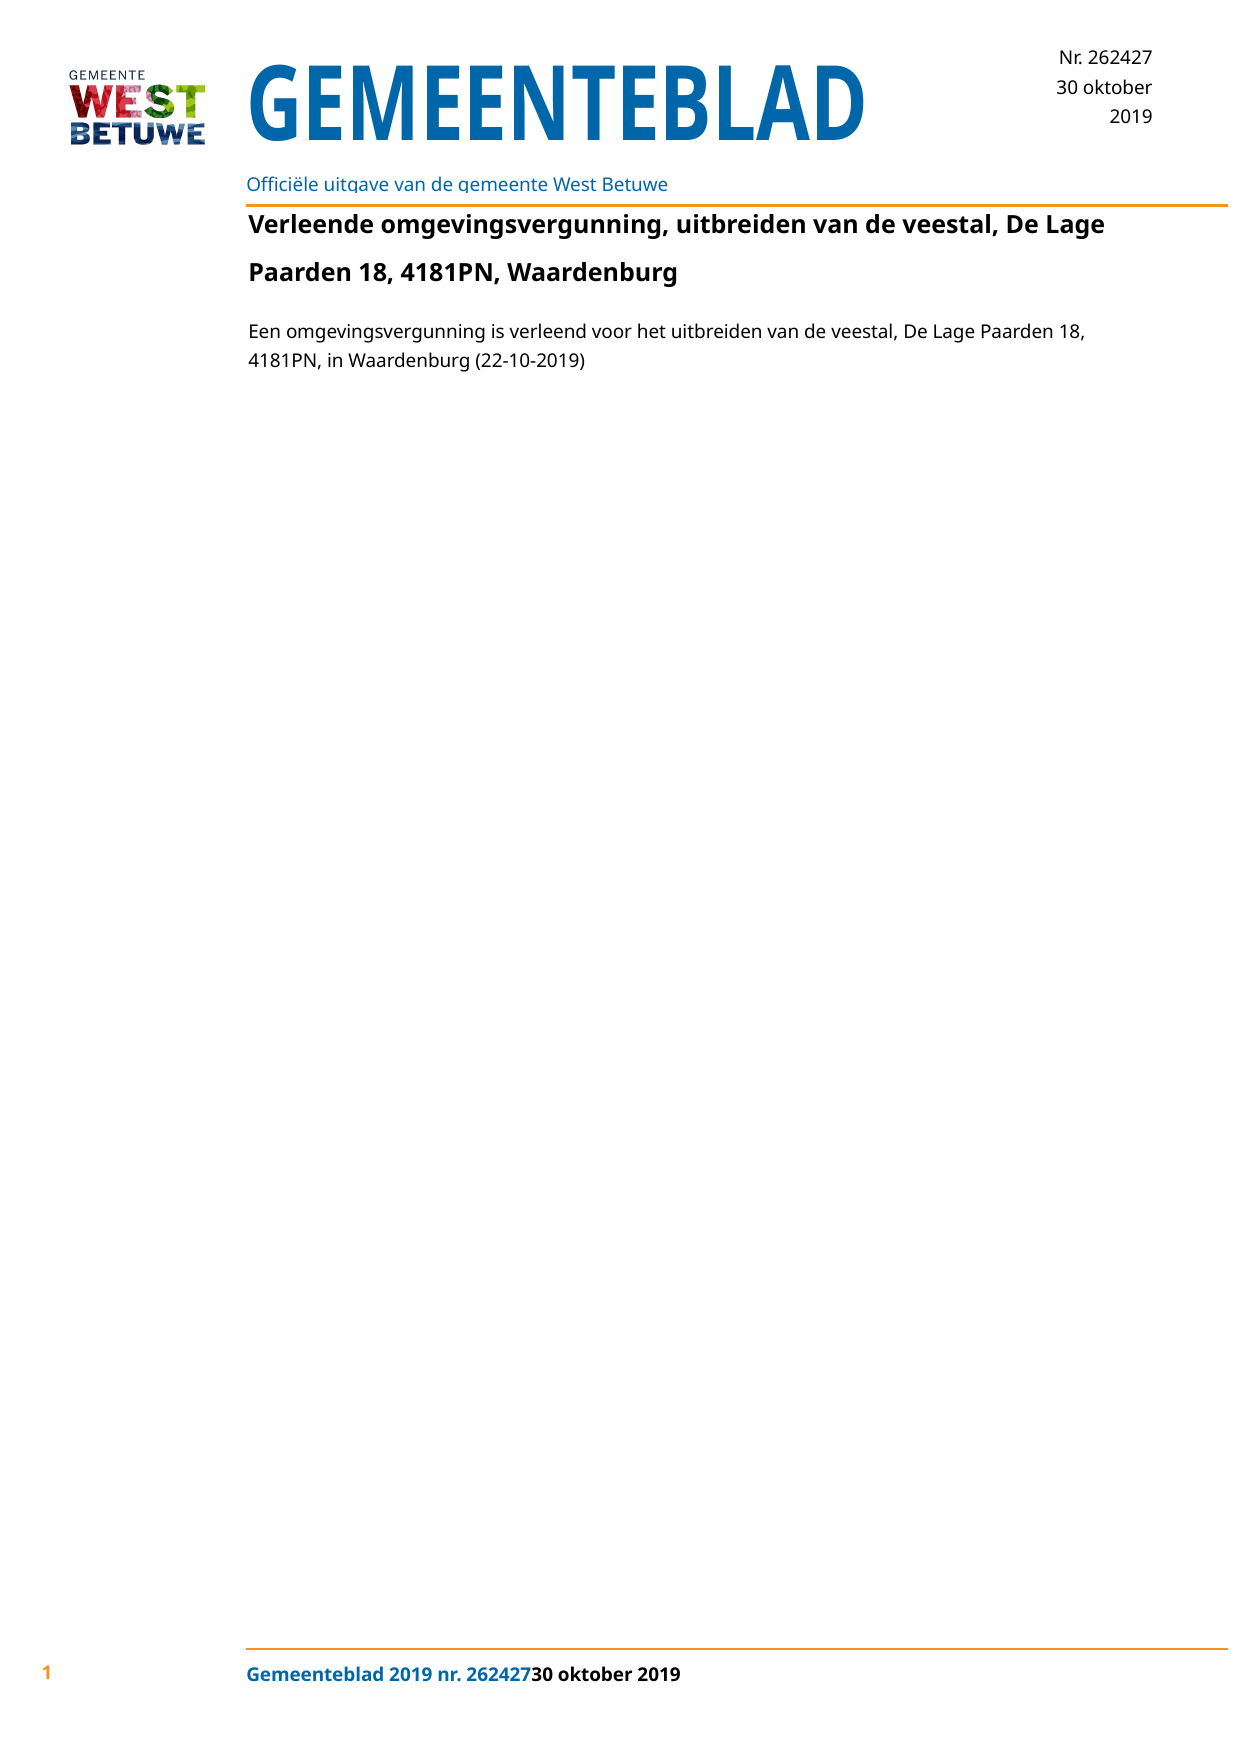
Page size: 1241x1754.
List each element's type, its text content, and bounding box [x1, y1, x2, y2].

picture [41, 47, 231, 172]
text Verleende omgevingsvergunning, uitbreiden van de veestal, De Lage Paarden 18, 4181PN, Waardenburg [248, 207, 1152, 288]
text Een omgevingsvergunning is verleend voor het uitbreiden van de veestal, De Lage Paarden 18, 4181PN, in Waardenburg (22-10-2019) [248, 318, 1152, 373]
